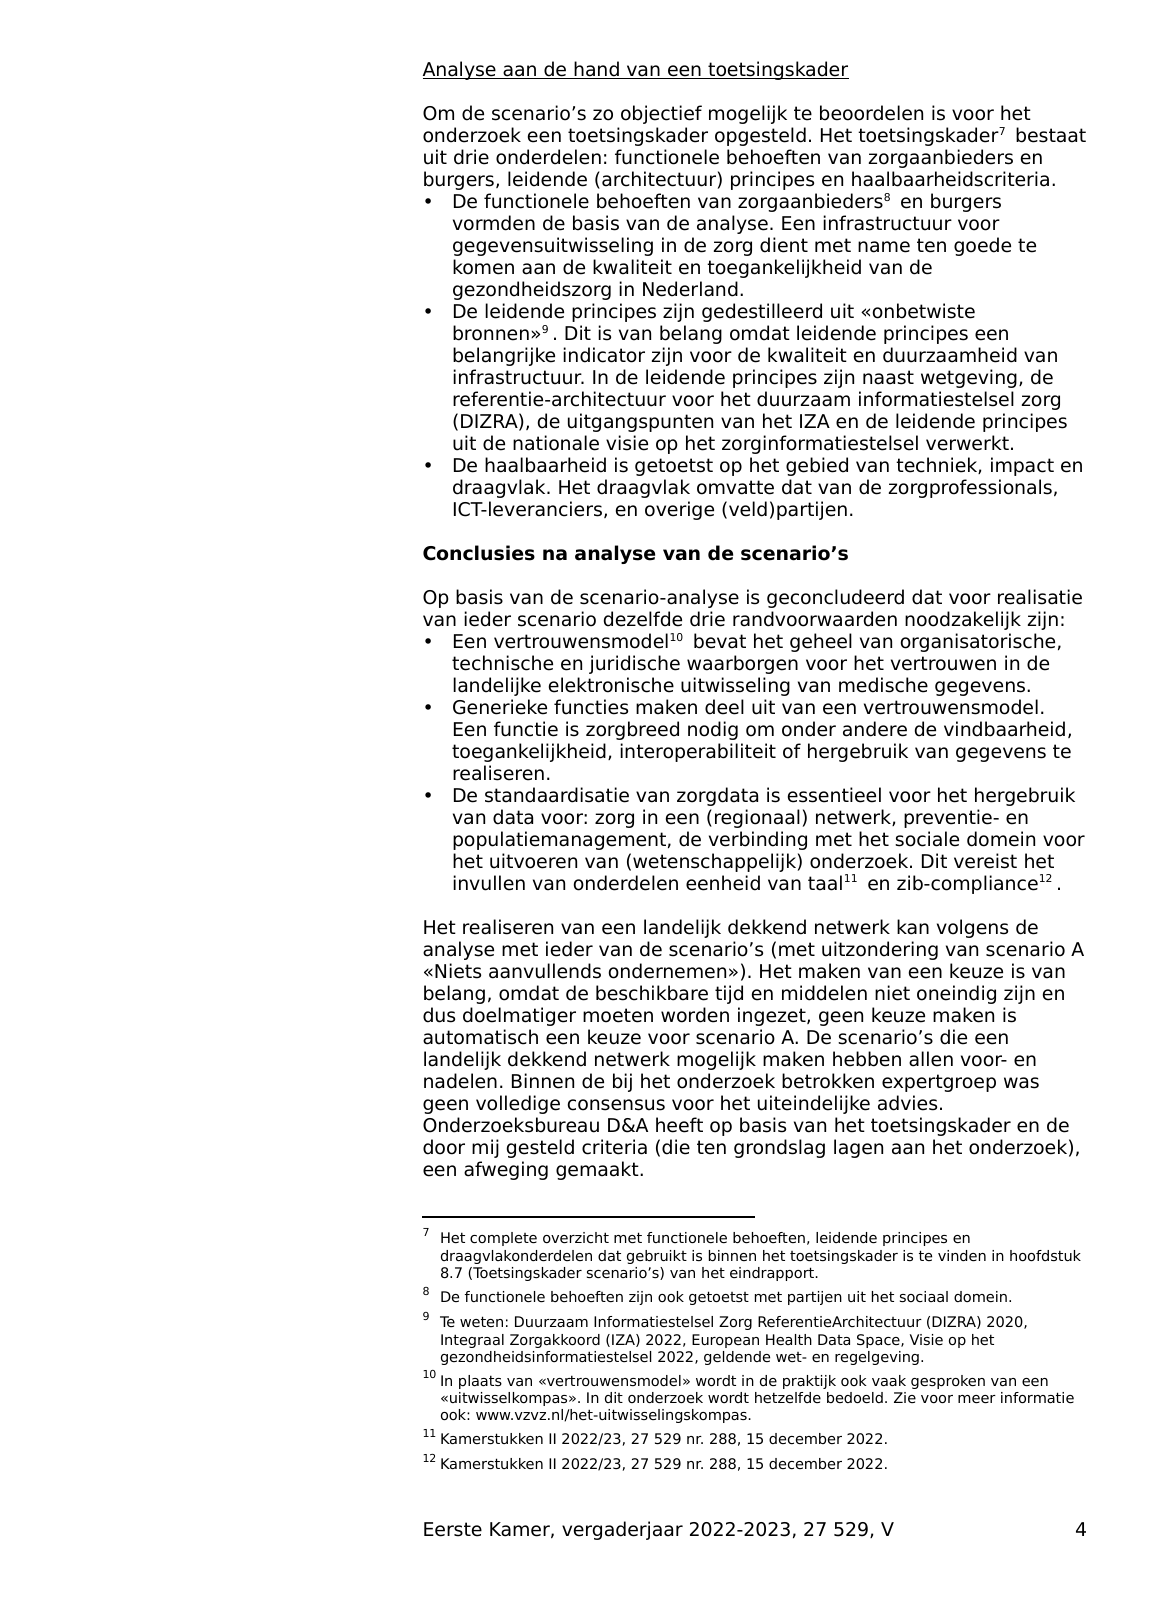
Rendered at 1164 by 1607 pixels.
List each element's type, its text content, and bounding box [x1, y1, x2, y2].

text De functionele behoeften zijn ook getoetst met partijen uit het sociaal domein. [422, 1285, 1087, 1307]
text • De haalbaarheid is getoetst op het gebied van techniek, impact en draagvlak. Het draagvlak omvatte dat van de zorgprofessionals, ICT-leveranciers, en overige (veld)partijen. [422, 455, 1087, 521]
text • De functionele behoeften van zorgaanbieders en burgers vormden de basis van de analyse. Een infrastructuur voor gegevensuitwisseling in de zorg dient met name ten goede te komen aan de kwaliteit en toegankelijkheid van de gezondheidszorg in Nederland. [422, 191, 1087, 301]
subtitle Analyse aan de hand van een toetsingskader [422, 59, 1087, 81]
text In plaats van «vertrouwensmodel» wordt in de praktijk ook vaak gesproken van een «uitwisselkompas». In dit onderzoek wordt hetzelfde bedoeld. Zie voor meer informatie ook: www.vzvz.nl/het-uitwisselingskompas. [422, 1368, 1087, 1424]
text Het realiseren van een landelijk dekkend netwerk kan volgens de analyse met ieder van de scenario’s (met uitzondering van scenario A «Niets aanvullends ondernemen»). Het maken van een keuze is van belang, omdat de beschikbare tijd en middelen niet oneindig zijn en dus doelmatiger moeten worden ingezet, geen keuze maken is automatisch een keuze voor scenario A. De scenario’s die een landelijk dekkend netwerk mogelijk maken hebben allen voor- en nadelen. Binnen de bij het onderzoek betrokken expertgroep was geen volledige consensus voor het uiteindelijke advies. Onderzoeksbureau D&A heeft op basis van het toetsingskader en de door mij gesteld criteria (die ten grondslag lagen aan het onderzoek), een afweging gemaakt. [422, 917, 1087, 1181]
subtitle Conclusies na analyse van de scenario’s [422, 543, 1087, 565]
text • De standaardisatie van zorgdata is essentieel voor het hergebruik van data voor: zorg in een (regionaal) netwerk, preventie- en populatiemanagement, de verbinding met het sociale domein voor het uitvoeren van (wetenschappelijk) onderzoek. Dit vereist het invullen van onderdelen eenheid van taal en zib-compliance. [422, 785, 1087, 895]
text • De leidende principes zijn gedestilleerd uit «onbetwiste bronnen». Dit is van belang omdat leidende principes een belangrijke indicator zijn voor de kwaliteit en duurzaamheid van infrastructuur. In de leidende principes zijn naast wetgeving, de referentie-architectuur voor het duurzaam informatiestelsel zorg (DIZRA), de uitgangspunten van het IZA en de leidende principes uit de nationale visie op het zorginformatiestelsel verwerkt. [422, 301, 1087, 455]
text Op basis van de scenario-analyse is geconcludeerd dat voor realisatie van ieder scenario dezelfde drie randvoorwaarden noodzakelijk zijn: [422, 587, 1087, 631]
text Kamerstukken II 2022/23, 27 529 nr. 288, 15 december 2022. [422, 1452, 1087, 1474]
text Kamerstukken II 2022/23, 27 529 nr. 288, 15 december 2022. [422, 1427, 1087, 1449]
text Om de scenario’s zo objectief mogelijk te beoordelen is voor het onderzoek een toetsingskader opgesteld. Het toetsingskader bestaat uit drie onderdelen: functionele behoeften van zorgaanbieders en burgers, leidende (architectuur) principes en haalbaarheidscriteria. [422, 103, 1087, 191]
text Te weten: Duurzaam Informatiestelsel Zorg ReferentieArchitectuur (DIZRA) 2020, Integraal Zorgakkoord (IZA) 2022, European Health Data Space, Visie op het gezondheidsinformatiestelsel 2022, geldende wet- en regelgeving. [422, 1310, 1087, 1366]
text • Generieke functies maken deel uit van een vertrouwensmodel. Een functie is zorgbreed nodig om onder andere de vindbaarheid, toegankelijkheid, interoperabiliteit of hergebruik van gegevens te realiseren. [422, 697, 1087, 785]
text • Een vertrouwensmodel bevat het geheel van organisatorische, technische en juridische waarborgen voor het vertrouwen in de landelijke elektronische uitwisseling van medische gegevens. [422, 631, 1087, 697]
text Het complete overzicht met functionele behoeften, leidende principes en draagvlakonderdelen dat gebruikt is binnen het toetsingskader is te vinden in hoofdstuk 8.7 (Toetsingskader scenario’s) van het eindrapport. [422, 1226, 1087, 1282]
